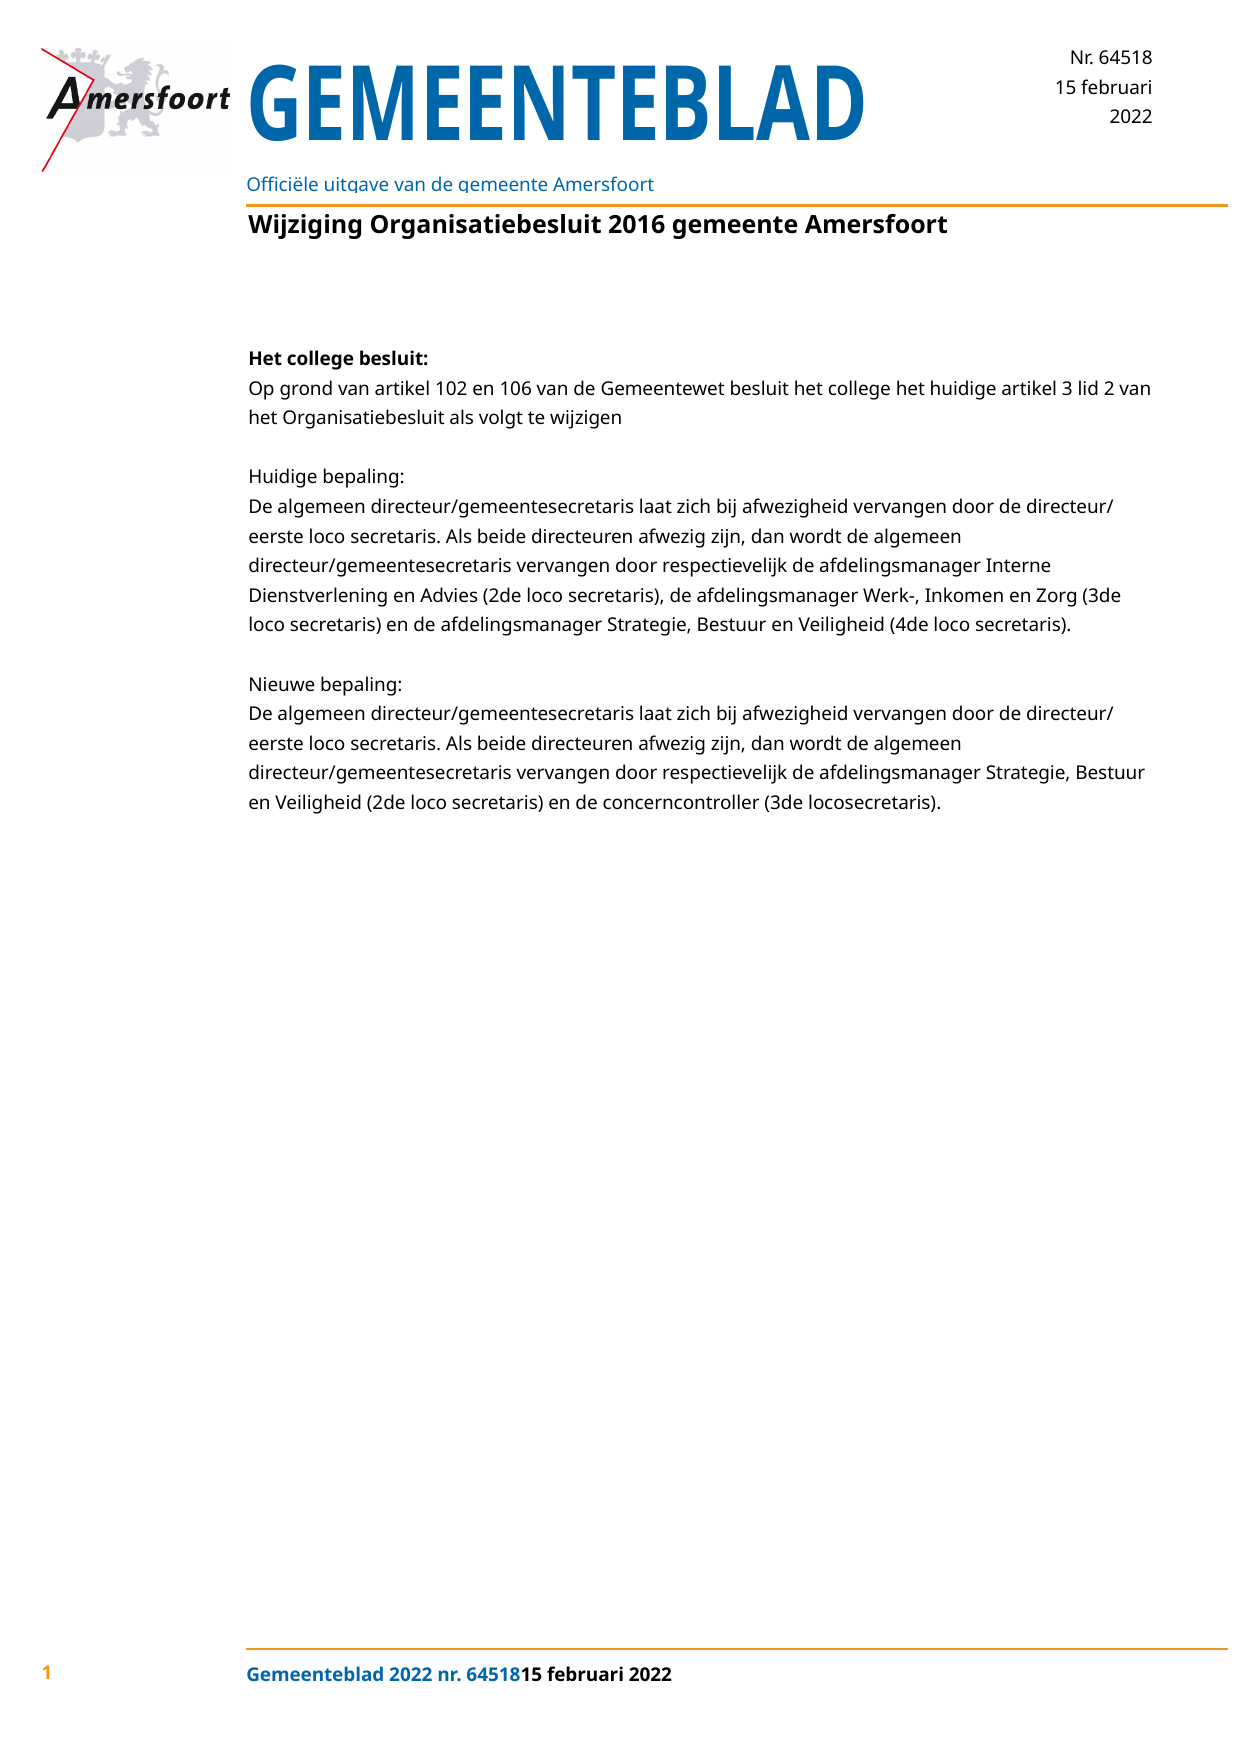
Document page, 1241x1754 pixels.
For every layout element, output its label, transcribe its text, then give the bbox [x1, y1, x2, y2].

text Het college besluit: [248, 345, 1152, 371]
picture [41, 47, 231, 172]
text Op grond van artikel 102 en 106 van de Gemeentewet besluit het college het huidige artikel 3 lid 2 van het Organisatiebesluit als volgt te wijzigen [248, 375, 1152, 430]
text Huidige bepaling: [248, 464, 1152, 489]
text Nieuwe bepaling: [248, 671, 1152, 696]
text Wijziging Organisatiebesluit 2016 gemeente Amersfoort [248, 207, 1152, 241]
text De algemeen directeur/gemeentesecretaris laat zich bij afwezigheid vervangen door de directeur/ eerste loco secretaris. Als beide directeuren afwezig zijn, dan wordt de algemeen directeur/gemeentesecretaris vervangen door respectievelijk de afdelingsmanager Interne Dienstverlening en Advies (2de loco secretaris), de afdelingsmanager Werk-, Inkomen en Zorg (3de loco secretaris) en de afdelingsmanager Strategie, Bestuur en Veiligheid (4de loco secretaris). [248, 493, 1152, 637]
text De algemeen directeur/gemeentesecretaris laat zich bij afwezigheid vervangen door de directeur/ eerste loco secretaris. Als beide directeuren afwezig zijn, dan wordt de algemeen directeur/gemeentesecretaris vervangen door respectievelijk de afdelingsmanager Strategie, Bestuur en Veiligheid (2de loco secretaris) en de concerncontroller (3de locosecretaris). [248, 700, 1152, 815]
